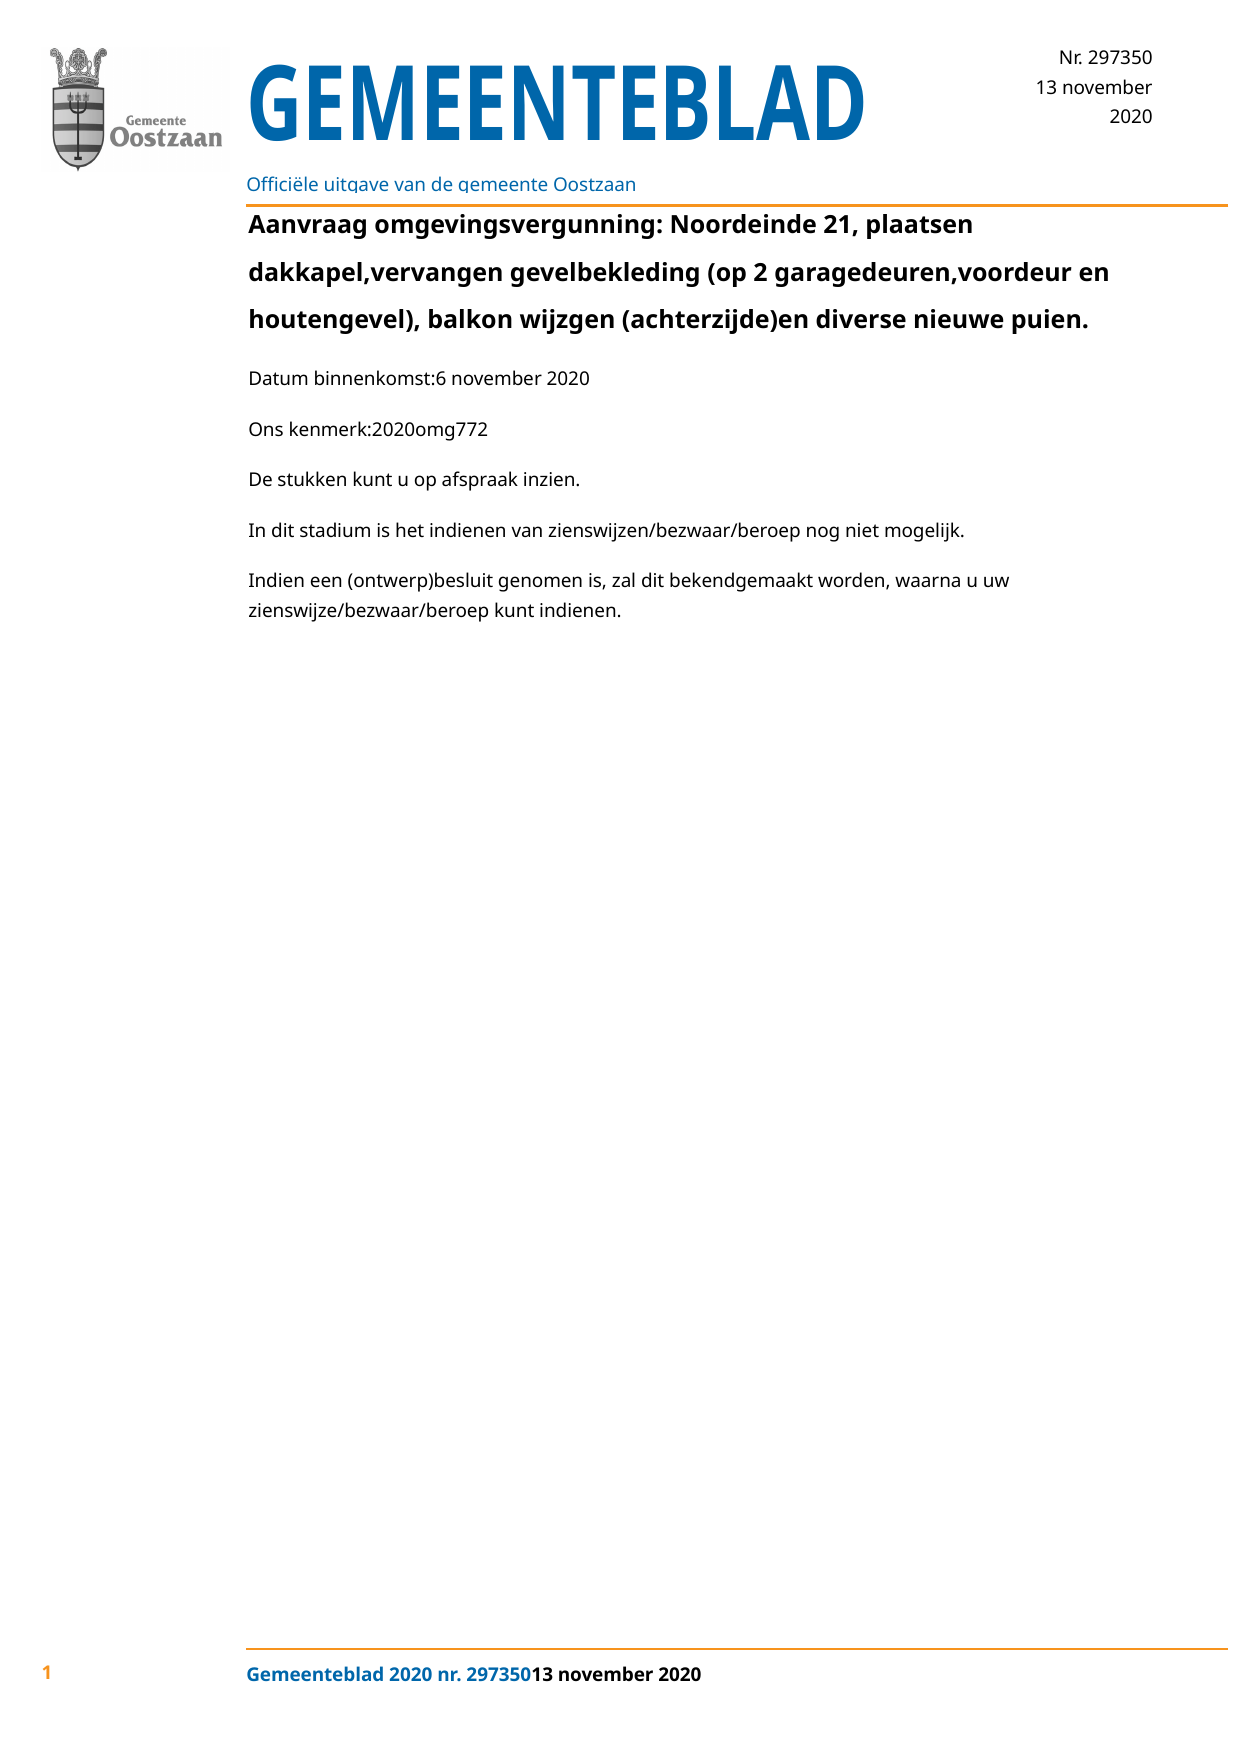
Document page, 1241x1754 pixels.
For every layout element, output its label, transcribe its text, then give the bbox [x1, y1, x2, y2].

text In dit stadium is het indienen van zienswijzen/bezwaar/beroep nog niet mogelijk. [248, 517, 1152, 542]
text Indien een (ontwerp)besluit genomen is, zal dit bekendgemaakt worden, waarna u uw zienswijze/bezwaar/beroep kunt indienen. [248, 567, 1152, 622]
text De stukken kunt u op afspraak inzien. [248, 466, 1152, 492]
text Datum binnenkomst:6 november 2020 [248, 366, 1152, 391]
text Ons kenmerk:2020omg772 [248, 416, 1152, 442]
text Aanvraag omgevingsvergunning: Noordeinde 21, plaatsen dakkapel,vervangen gevelbekleding (op 2 garagedeuren,voordeur en houtengevel), balkon wijzgen (achterzijde)en diverse nieuwe puien. [248, 207, 1152, 336]
picture [41, 47, 231, 172]
